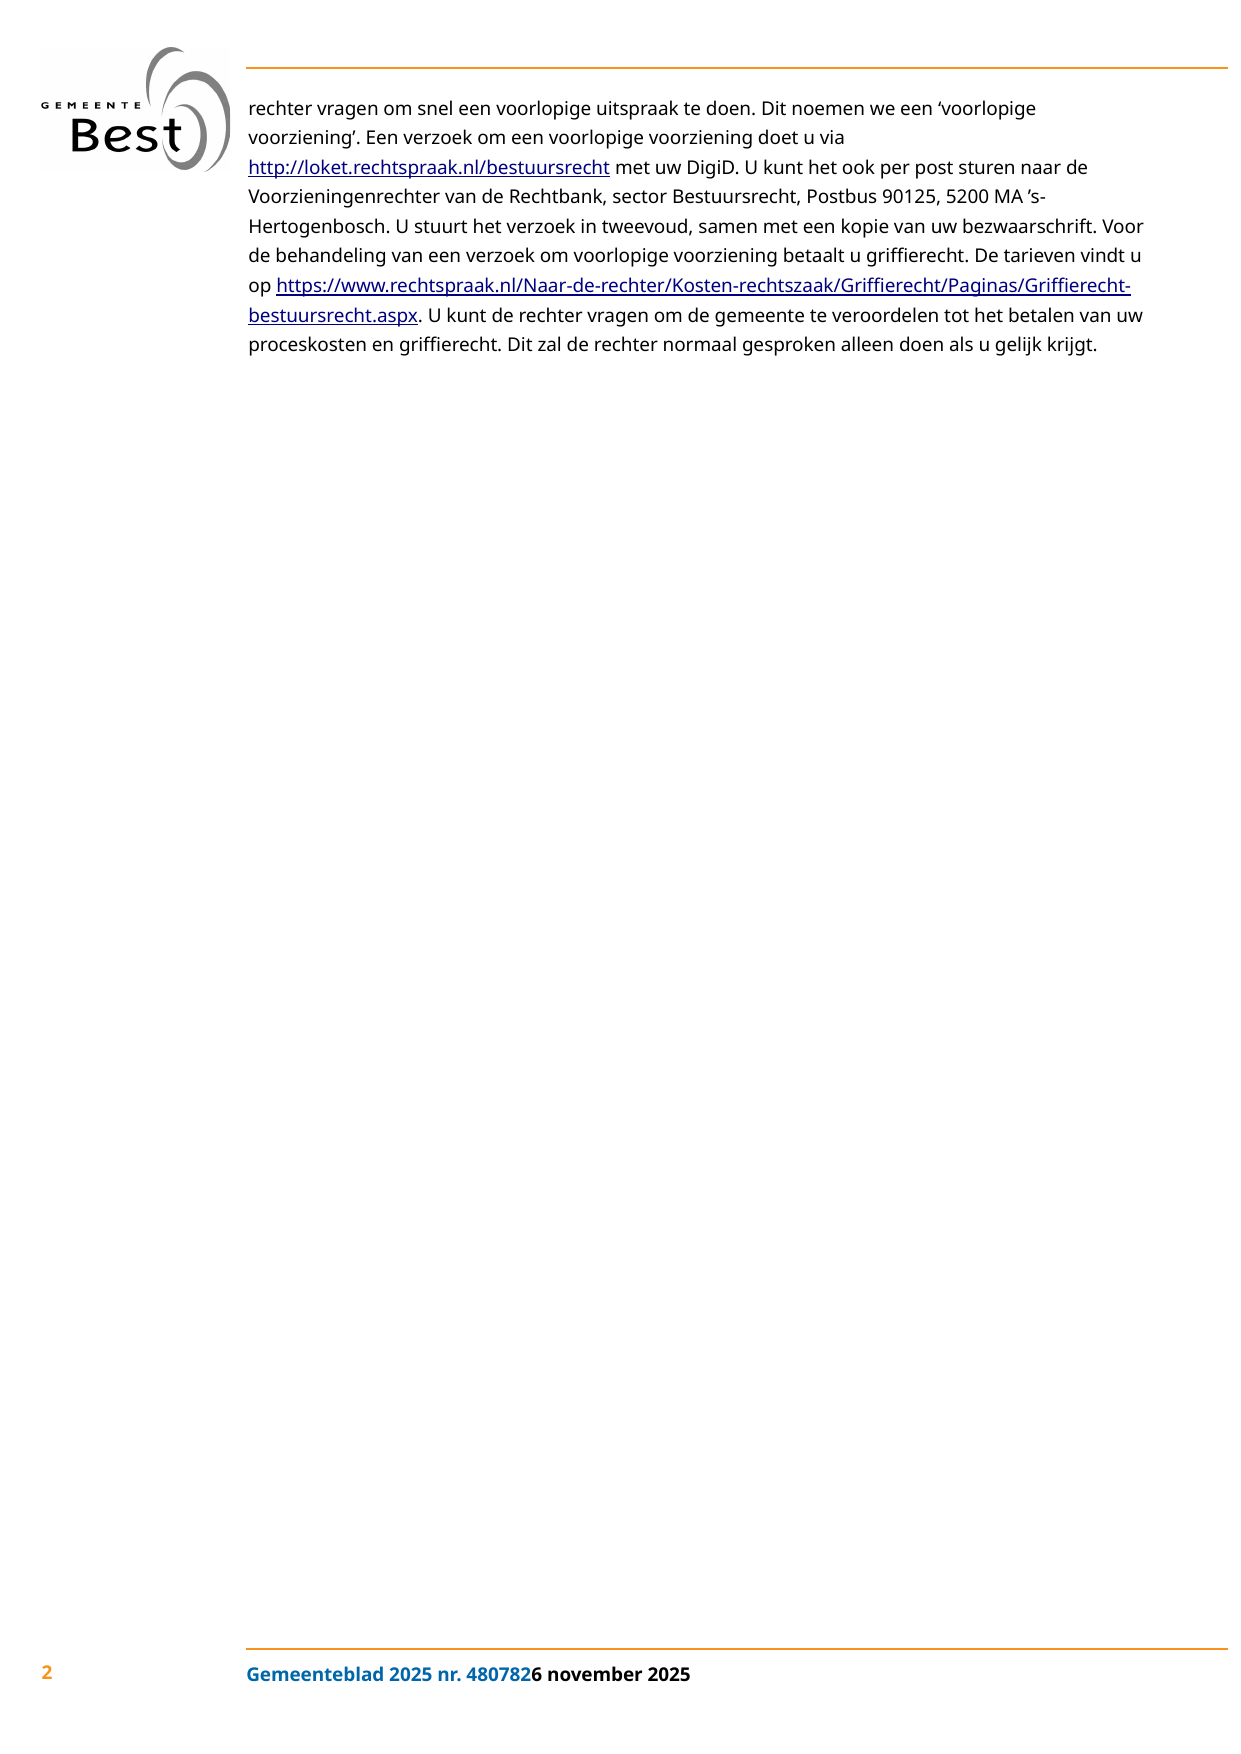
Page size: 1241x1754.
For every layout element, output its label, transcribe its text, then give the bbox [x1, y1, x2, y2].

picture [41, 47, 231, 172]
text rechter vragen om snel een voorlopige uitspraak te doen. Dit noemen we een ‘voorlopige voorziening’. Een verzoek om een voorlopige voorziening doet u via http://loket.rechtspraak.nl/bestuursrecht met uw DigiD. U kunt het ook per post sturen naar de Voorzieningenrechter van de Rechtbank, sector Bestuursrecht, Postbus 90125, 5200 MA ’s-Hertogenbosch. U stuurt het verzoek in tweevoud, samen met een kopie van uw bezwaarschrift. Voor de behandeling van een verzoek om voorlopige voorziening betaalt u griffierecht. De tarieven vindt u op https://www.rechtspraak.nl/Naar-de-rechter/Kosten-rechtszaak/Griffierecht/Paginas/Griffierecht-bestuursrecht.aspx. U kunt de rechter vragen om de gemeente te veroordelen tot het betalen van uw proceskosten en griffierecht. Dit zal de rechter normaal gesproken alleen doen als u gelijk krijgt. [248, 95, 1152, 357]
